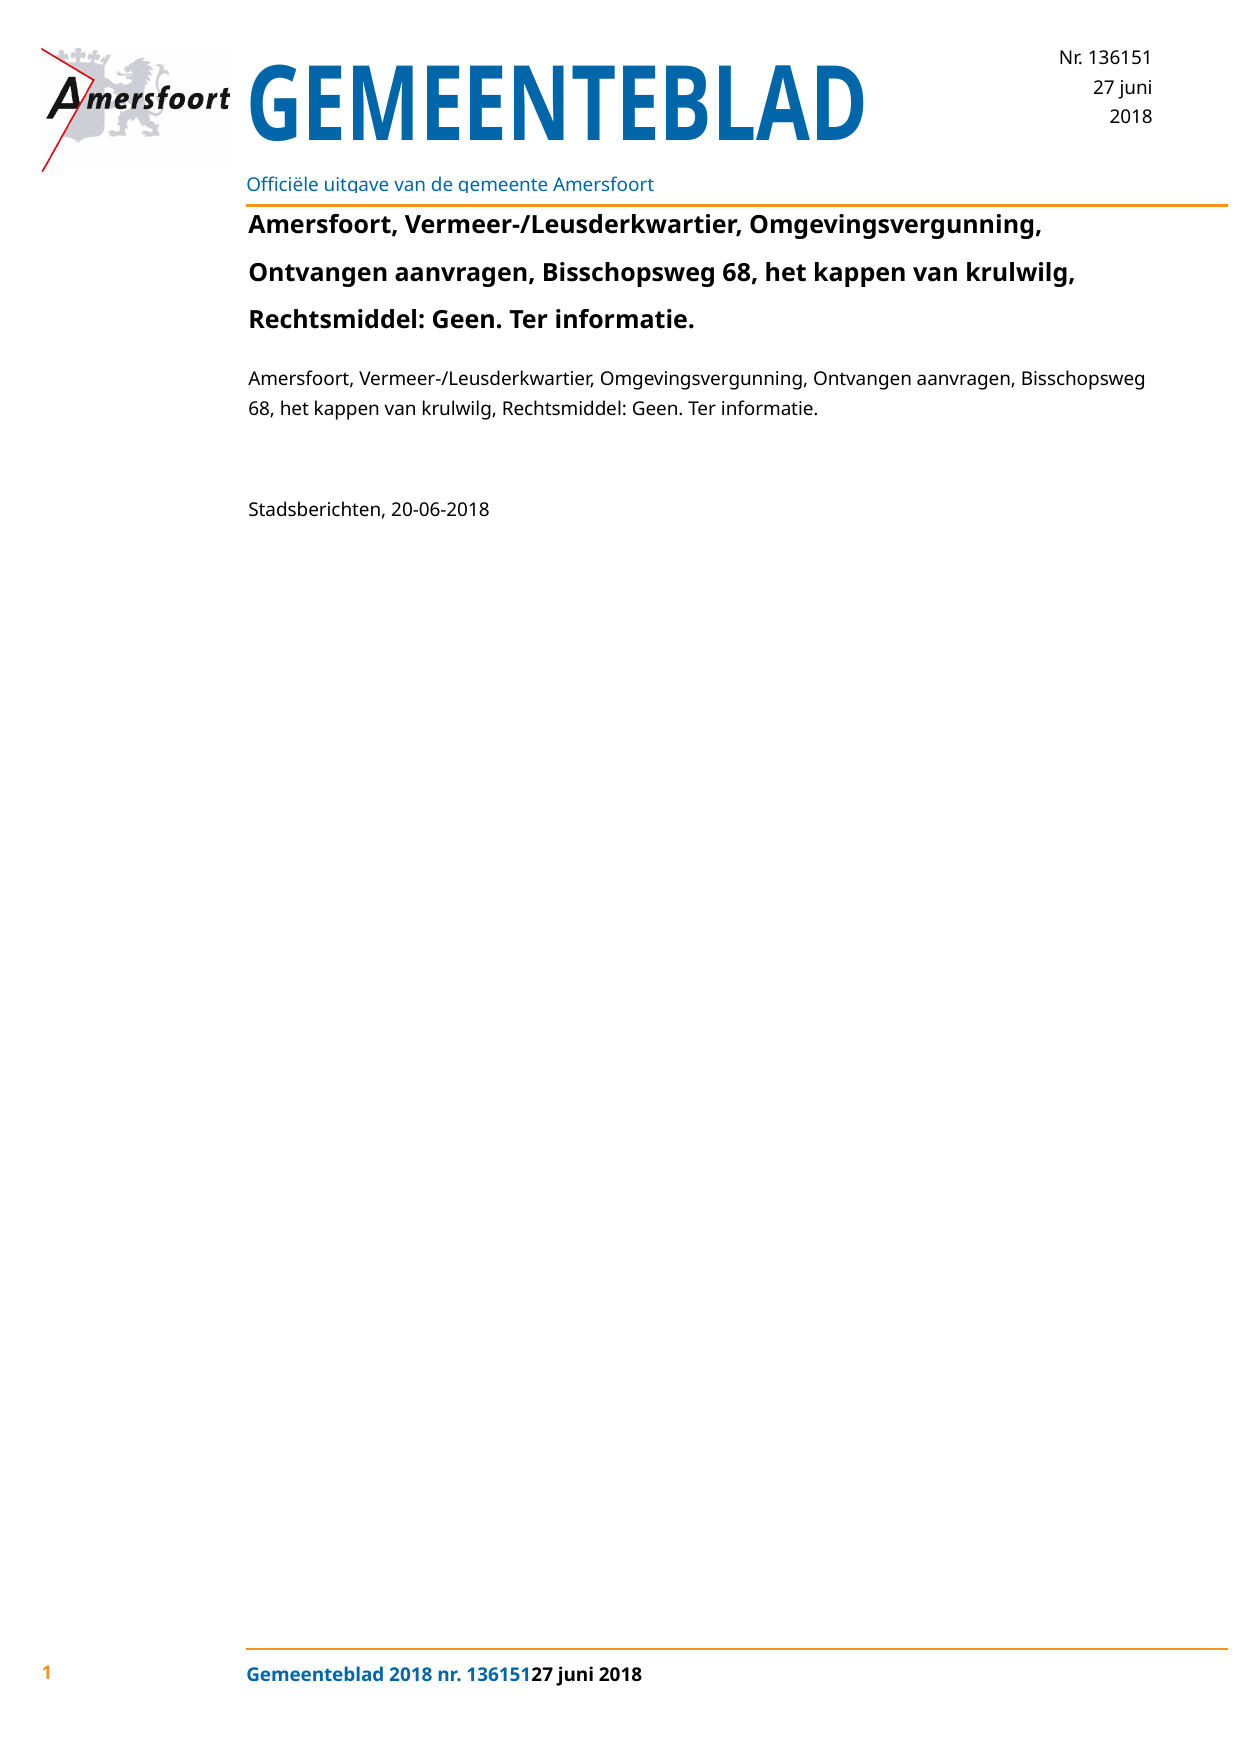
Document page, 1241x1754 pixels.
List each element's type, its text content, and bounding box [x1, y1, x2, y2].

text Amersfoort, Vermeer-/Leusderkwartier, Omgevingsvergunning, Ontvangen aanvragen, Bisschopsweg 68, het kappen van krulwilg, Rechtsmiddel: Geen. Ter informatie. [248, 366, 1152, 421]
picture [41, 47, 231, 172]
text Stadsberichten, 20-06-2018 [248, 496, 1152, 522]
text Amersfoort, Vermeer-/Leusderkwartier, Omgevingsvergunning, Ontvangen aanvragen, Bisschopsweg 68, het kappen van krulwilg, Rechtsmiddel: Geen. Ter informatie. [248, 207, 1152, 336]
